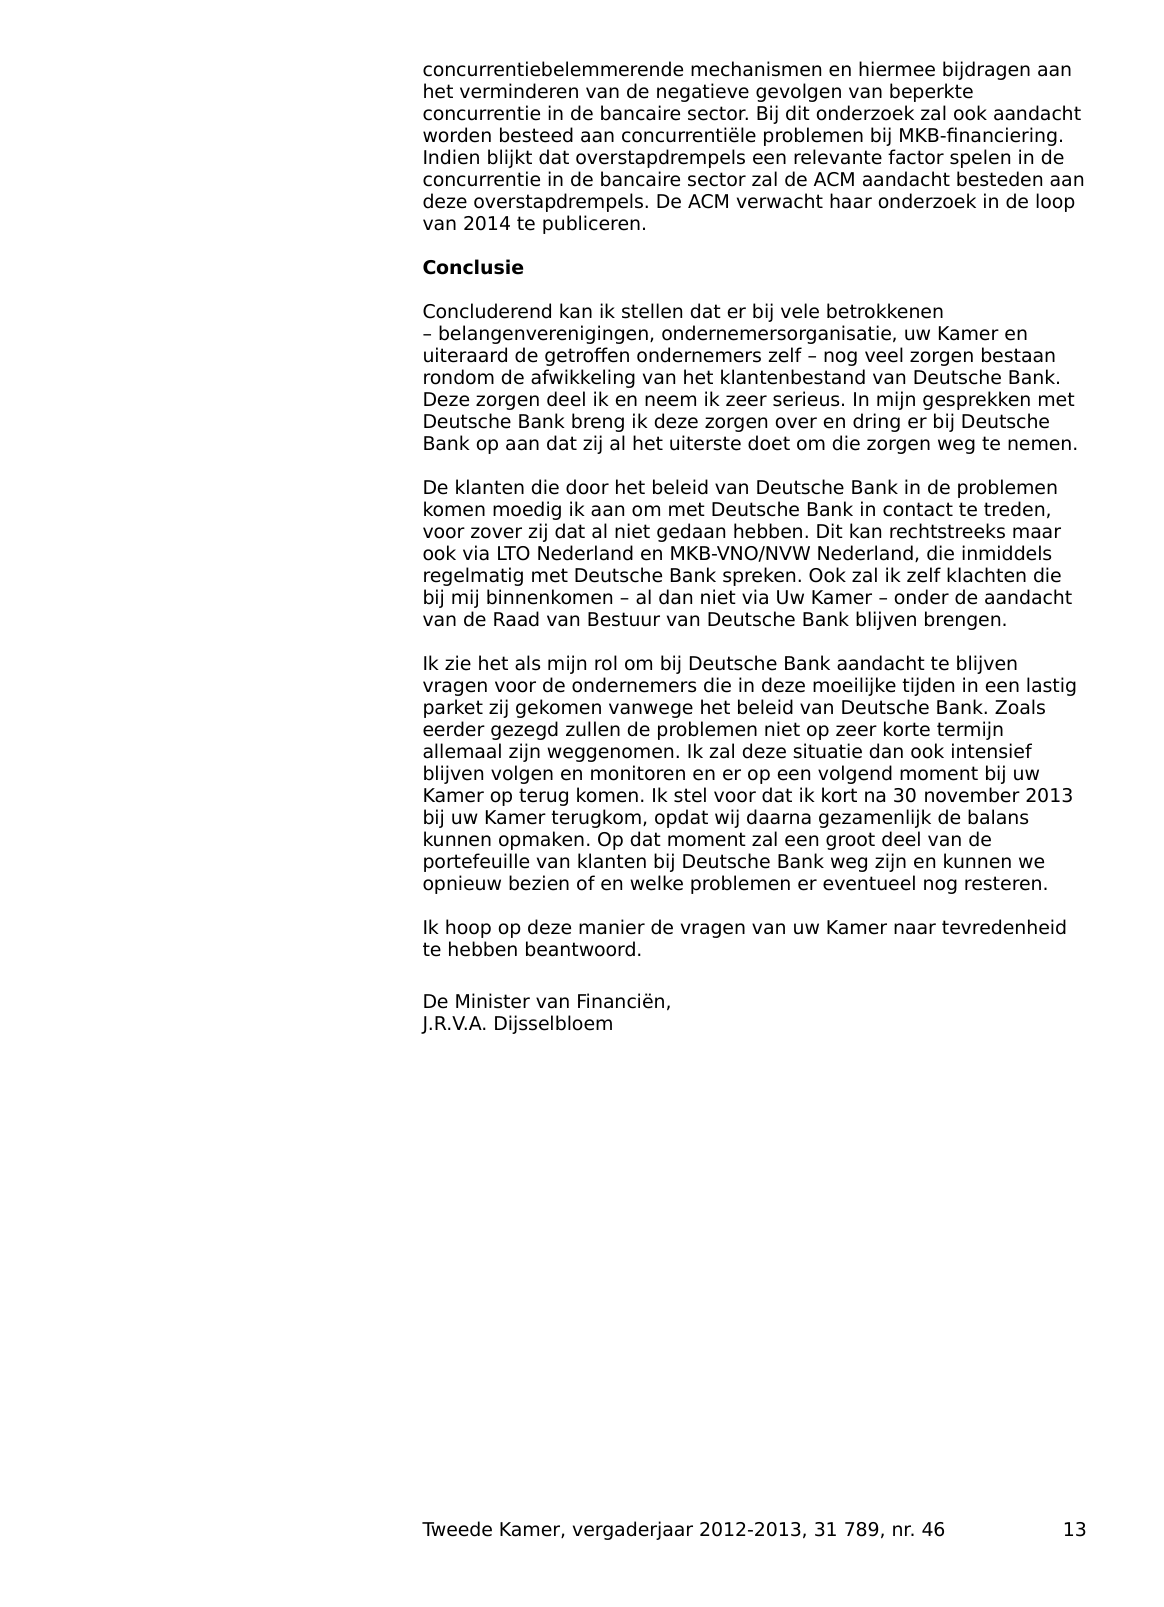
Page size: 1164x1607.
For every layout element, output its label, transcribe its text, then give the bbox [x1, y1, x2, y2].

text concurrentiebelemmerende mechanismen en hiermee bijdragen aan het verminderen van de negatieve gevolgen van beperkte concurrentie in de bancaire sector. Bij dit onderzoek zal ook aandacht worden besteed aan concurrentiële problemen bij MKB-financiering. Indien blijkt dat overstapdrempels een relevante factor spelen in de concurrentie in de bancaire sector zal de ACM aandacht besteden aan deze overstapdrempels. De ACM verwacht haar onderzoek in de loop van 2014 te publiceren. [422, 59, 1087, 235]
text Concluderend kan ik stellen dat er bij vele betrokkenen – belangenverenigingen, ondernemersorganisatie, uw Kamer en uiteraard de getroffen ondernemers zelf – nog veel zorgen bestaan rondom de afwikkeling van het klantenbestand van Deutsche Bank. Deze zorgen deel ik en neem ik zeer serieus. In mijn gesprekken met Deutsche Bank breng ik deze zorgen over en dring er bij Deutsche Bank op aan dat zij al het uiterste doet om die zorgen weg te nemen. [422, 301, 1087, 455]
text Ik hoop op deze manier de vragen van uw Kamer naar tevredenheid te hebben beantwoord. [422, 917, 1087, 961]
text De klanten die door het beleid van Deutsche Bank in de problemen komen moedig ik aan om met Deutsche Bank in contact te treden, voor zover zij dat al niet gedaan hebben. Dit kan rechtstreeks maar ook via LTO Nederland en MKB-VNO/NVW Nederland, die inmiddels regelmatig met Deutsche Bank spreken. Ook zal ik zelf klachten die bij mij binnenkomen – al dan niet via Uw Kamer – onder de aandacht van de Raad van Bestuur van Deutsche Bank blijven brengen. [422, 477, 1087, 631]
subtitle Conclusie [422, 257, 1087, 279]
text De Minister van Financiën, J.R.V.A. Dijsselbloem [422, 991, 1087, 1035]
text Ik zie het als mijn rol om bij Deutsche Bank aandacht te blijven vragen voor de ondernemers die in deze moeilijke tijden in een lastig parket zij gekomen vanwege het beleid van Deutsche Bank. Zoals eerder gezegd zullen de problemen niet op zeer korte termijn allemaal zijn weggenomen. Ik zal deze situatie dan ook intensief blijven volgen en monitoren en er op een volgend moment bij uw Kamer op terug komen. Ik stel voor dat ik kort na 30 november 2013 bij uw Kamer terugkom, opdat wij daarna gezamenlijk de balans kunnen opmaken. Op dat moment zal een groot deel van de portefeuille van klanten bij Deutsche Bank weg zijn en kunnen we opnieuw bezien of en welke problemen er eventueel nog resteren. [422, 653, 1087, 895]
